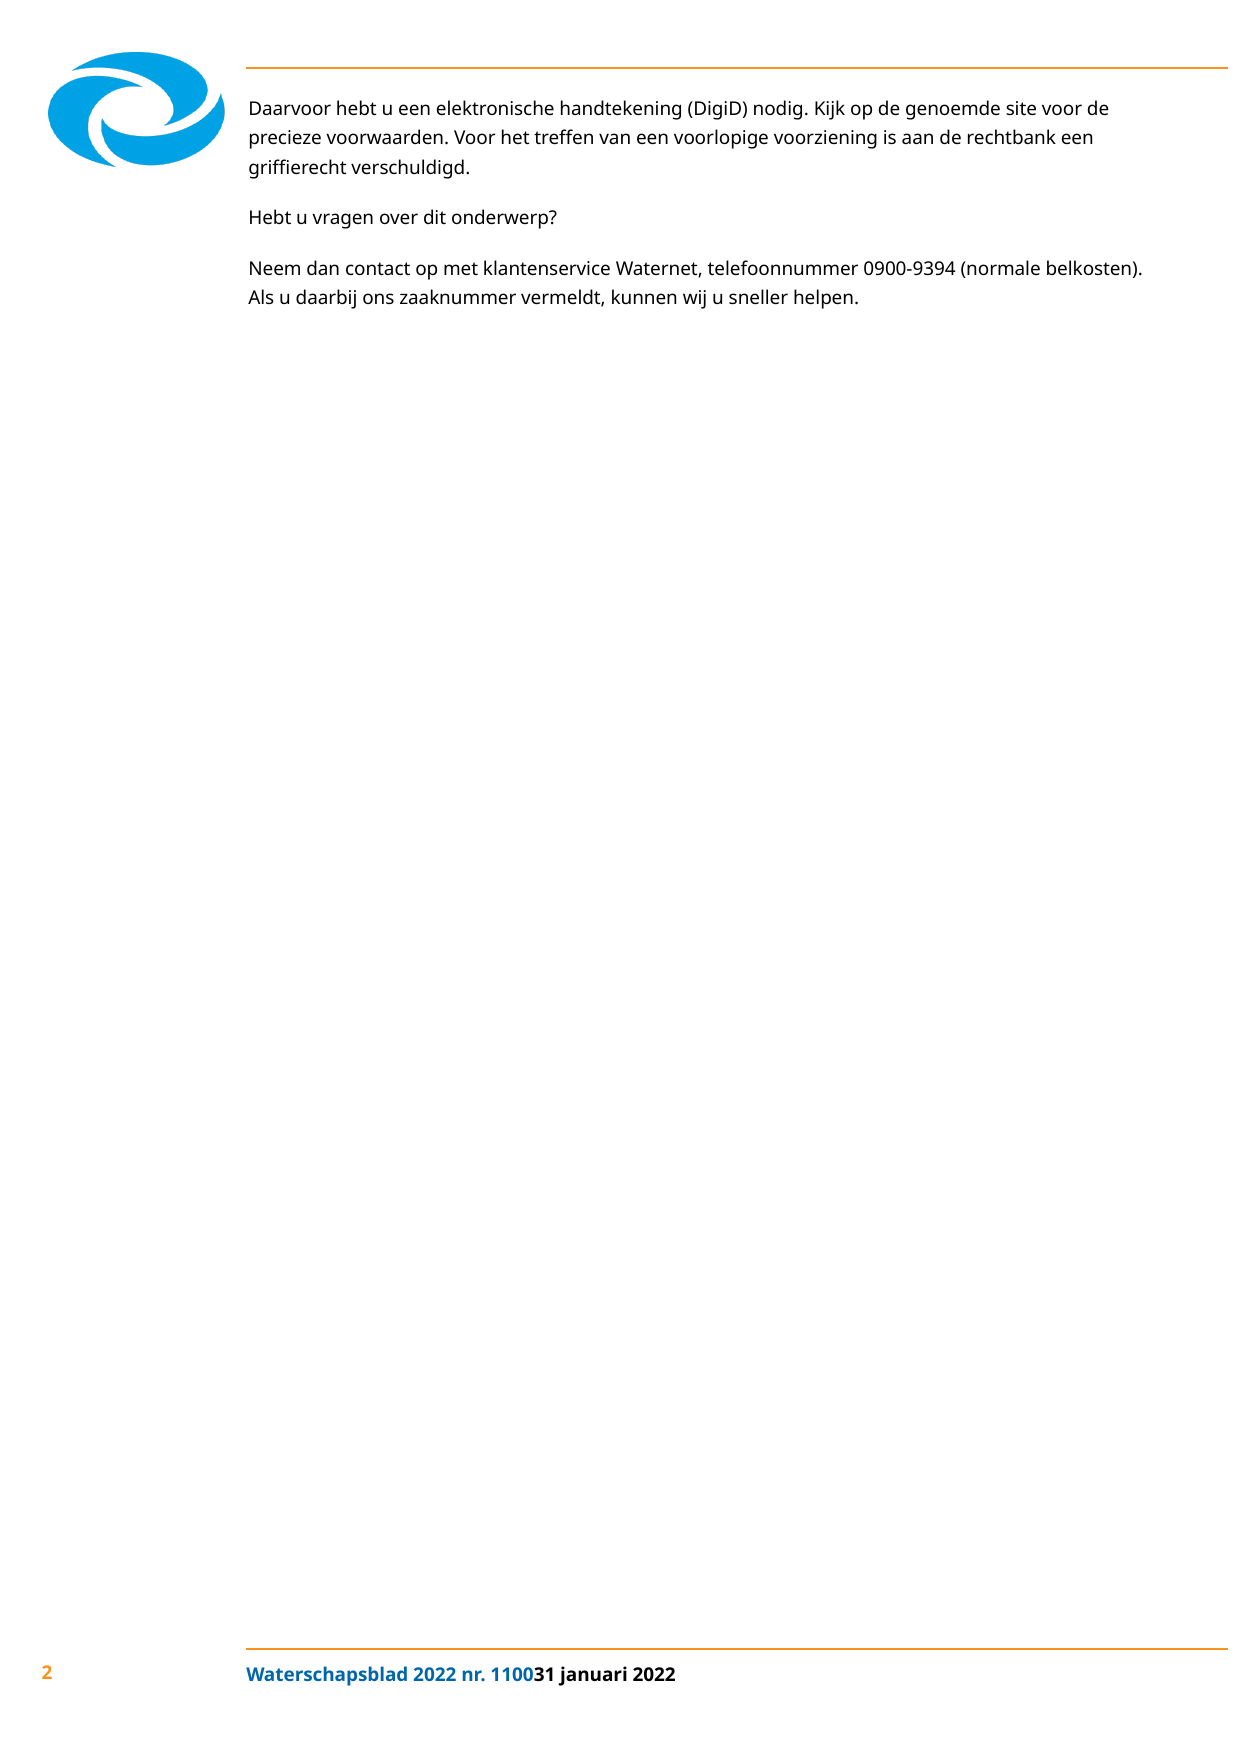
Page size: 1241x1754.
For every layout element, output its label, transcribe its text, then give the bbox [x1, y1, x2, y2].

text Daarvoor hebt u een elektronische handtekening (DigiD) nodig. Kijk op de genoemde site voor de precieze voorwaarden. Voor het treffen van een voorlopige voorziening is aan de rechtbank een griffierecht verschuldigd. [248, 95, 1152, 180]
text Neem dan contact op met klantenservice Waternet, telefoonnummer 0900-9394 (normale belkosten). Als u daarbij ons zaaknummer vermeldt, kunnen wij u sneller helpen. [248, 255, 1152, 310]
text Hebt u vragen over dit onderwerp? [248, 204, 1152, 230]
picture [41, 47, 231, 172]
